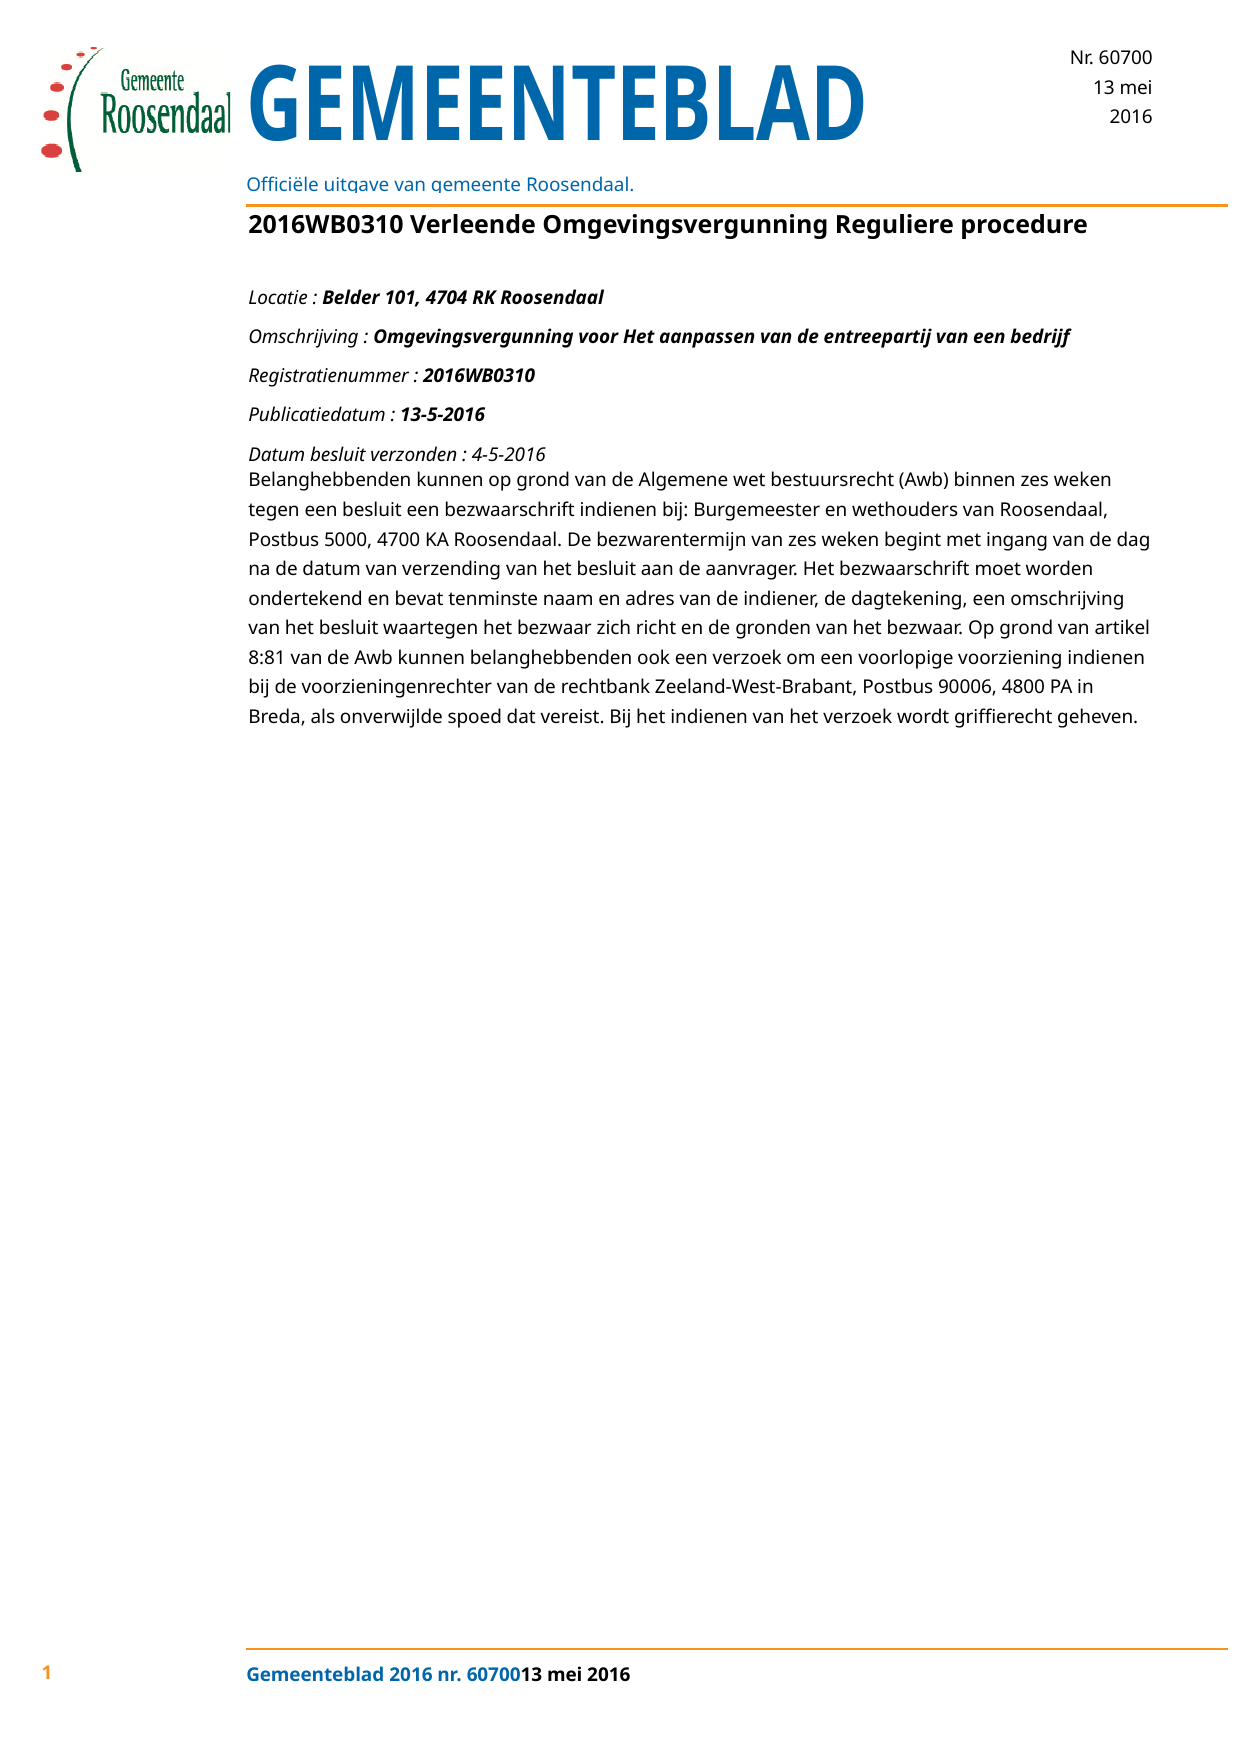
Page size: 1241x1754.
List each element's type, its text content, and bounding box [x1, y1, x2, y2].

text Belanghebbenden kunnen op grond van de Algemene wet bestuursrecht (Awb) binnen zes weken tegen een besluit een bezwaarschrift indienen bij: Burgemeester en wethouders van Roosendaal, Postbus 5000, 4700 KA Roosendaal. De bezwarentermijn van zes weken begint met ingang van de dag na de datum van verzending van het besluit aan de aanvrager. Het bezwaarschrift moet worden ondertekend en bevat tenminste naam en adres van de indiener, de dagtekening, een omschrijving van het besluit waartegen het bezwaar zich richt en de gronden van het bezwaar. Op grond van artikel 8:81 van de Awb kunnen belanghebbenden ook een verzoek om een voorlopige voorziening indienen bij de voorzieningenrechter van de rechtbank Zeeland-West-Brabant, Postbus 90006, 4800 PA in Breda, als onverwijlde spoed dat vereist. Bij het indienen van het verzoek wordt griffierecht geheven. [248, 467, 1152, 729]
text Publicatiedatum : 13-5-2016 [248, 402, 1152, 427]
text Registratienummer : 2016WB0310 [248, 362, 1152, 388]
text Locatie : Belder 101, 4704 RK Roosendaal [248, 284, 1152, 309]
text Omschrijving : Omgevingsvergunning voor Het aanpassen van de entreepartij van een bedrijf [248, 323, 1152, 349]
picture [41, 47, 231, 172]
text Datum besluit verzonden : 4-5-2016 [248, 441, 1152, 467]
text 2016WB0310 Verleende Omgevingsvergunning Reguliere procedure [248, 207, 1152, 241]
